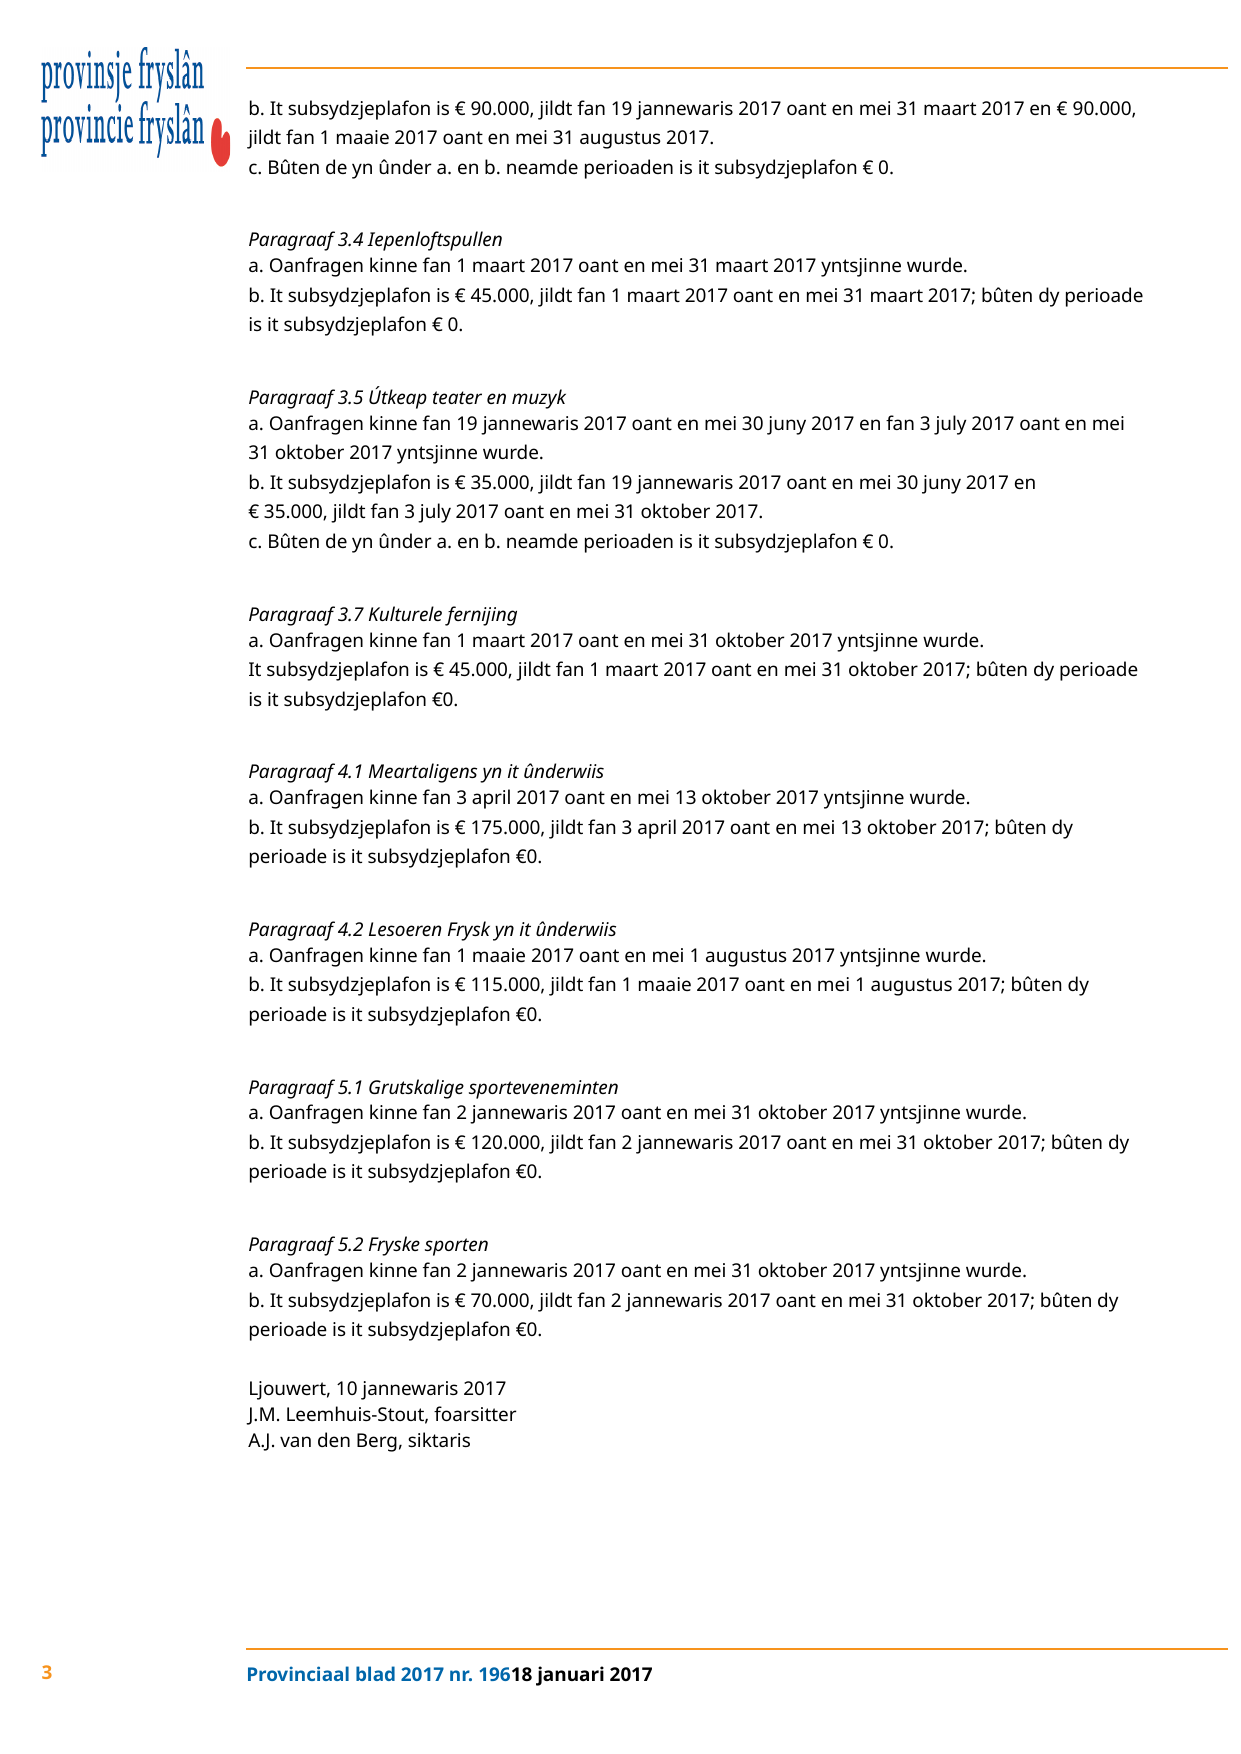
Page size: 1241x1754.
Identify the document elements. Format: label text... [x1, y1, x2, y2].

text Paragraaf 3.4 Iepenloftspullen [248, 227, 1152, 252]
text A.J. van den Berg, siktaris [248, 1427, 1152, 1453]
text b. It subsydzjeplafon is € 35.000, jildt fan 19 jannewaris 2017 oant en mei 30 juny 2017 en [248, 469, 1152, 495]
text a. Oanfragen kinne fan 1 maaie 2017 oant en mei 1 augustus 2017 yntsjinne wurde. [248, 942, 1152, 968]
text Paragraaf 4.1 Meartaligens yn it ûnderwiis [248, 759, 1152, 784]
text c. Bûten de yn ûnder a. en b. neamde perioaden is it subsydzjeplafon € 0. [248, 154, 1152, 180]
text a. Oanfragen kinne fan 2 jannewaris 2017 oant en mei 31 oktober 2017 yntsjinne wurde. [248, 1257, 1152, 1283]
text Paragraaf 5.1 Grutskalige sporteveneminten [248, 1074, 1152, 1099]
text Paragraaf 3.5 Útkeap teater en muzyk [248, 384, 1152, 410]
text b. It subsydzjeplafon is € 90.000, jildt fan 19 jannewaris 2017 oant en mei 31 maart 2017 en € 90.000, jildt fan 1 maaie 2017 oant en mei 31 augustus 2017. [248, 95, 1152, 150]
text Paragraaf 4.2 Lesoeren Frysk yn it ûnderwiis [248, 916, 1152, 942]
text € 35.000, jildt fan 3 july 2017 oant en mei 31 oktober 2017. [248, 499, 1152, 524]
picture [41, 47, 231, 172]
text a. Oanfragen kinne fan 1 maart 2017 oant en mei 31 maart 2017 yntsjinne wurde. [248, 252, 1152, 278]
text a. Oanfragen kinne fan 1 maart 2017 oant en mei 31 oktober 2017 yntsjinne wurde. [248, 627, 1152, 652]
text b. It subsydzjeplafon is € 175.000, jildt fan 3 april 2017 oant en mei 13 oktober 2017; bûten dy perioade is it subsydzjeplafon €0. [248, 814, 1152, 869]
text Ljouwert, 10 jannewaris 2017 [248, 1376, 1152, 1401]
text b. It subsydzjeplafon is € 70.000, jildt fan 2 jannewaris 2017 oant en mei 31 oktober 2017; bûten dy perioade is it subsydzjeplafon €0. [248, 1287, 1152, 1342]
text J.M. Leemhuis-Stout, foarsitter [248, 1401, 1152, 1427]
text a. Oanfragen kinne fan 3 april 2017 oant en mei 13 oktober 2017 yntsjinne wurde. [248, 784, 1152, 810]
text b. It subsydzjeplafon is € 45.000, jildt fan 1 maart 2017 oant en mei 31 maart 2017; bûten dy perioade is it subsydzjeplafon € 0. [248, 282, 1152, 337]
text Paragraaf 3.7 Kulturele fernijing [248, 601, 1152, 627]
text c. Bûten de yn ûnder a. en b. neamde perioaden is it subsydzjeplafon € 0. [248, 528, 1152, 554]
text b. It subsydzjeplafon is € 115.000, jildt fan 1 maaie 2017 oant en mei 1 augustus 2017; bûten dy perioade is it subsydzjeplafon €0. [248, 972, 1152, 1027]
text Paragraaf 5.2 Fryske sporten [248, 1231, 1152, 1257]
text It subsydzjeplafon is € 45.000, jildt fan 1 maart 2017 oant en mei 31 oktober 2017; bûten dy perioade is it subsydzjeplafon €0. [248, 656, 1152, 712]
text a. Oanfragen kinne fan 2 jannewaris 2017 oant en mei 31 oktober 2017 yntsjinne wurde. [248, 1099, 1152, 1125]
text b. It subsydzjeplafon is € 120.000, jildt fan 2 jannewaris 2017 oant en mei 31 oktober 2017; bûten dy perioade is it subsydzjeplafon €0. [248, 1129, 1152, 1184]
text a. Oanfragen kinne fan 19 jannewaris 2017 oant en mei 30 juny 2017 en fan 3 july 2017 oant en mei 31 oktober 2017 yntsjinne wurde. [248, 410, 1152, 465]
